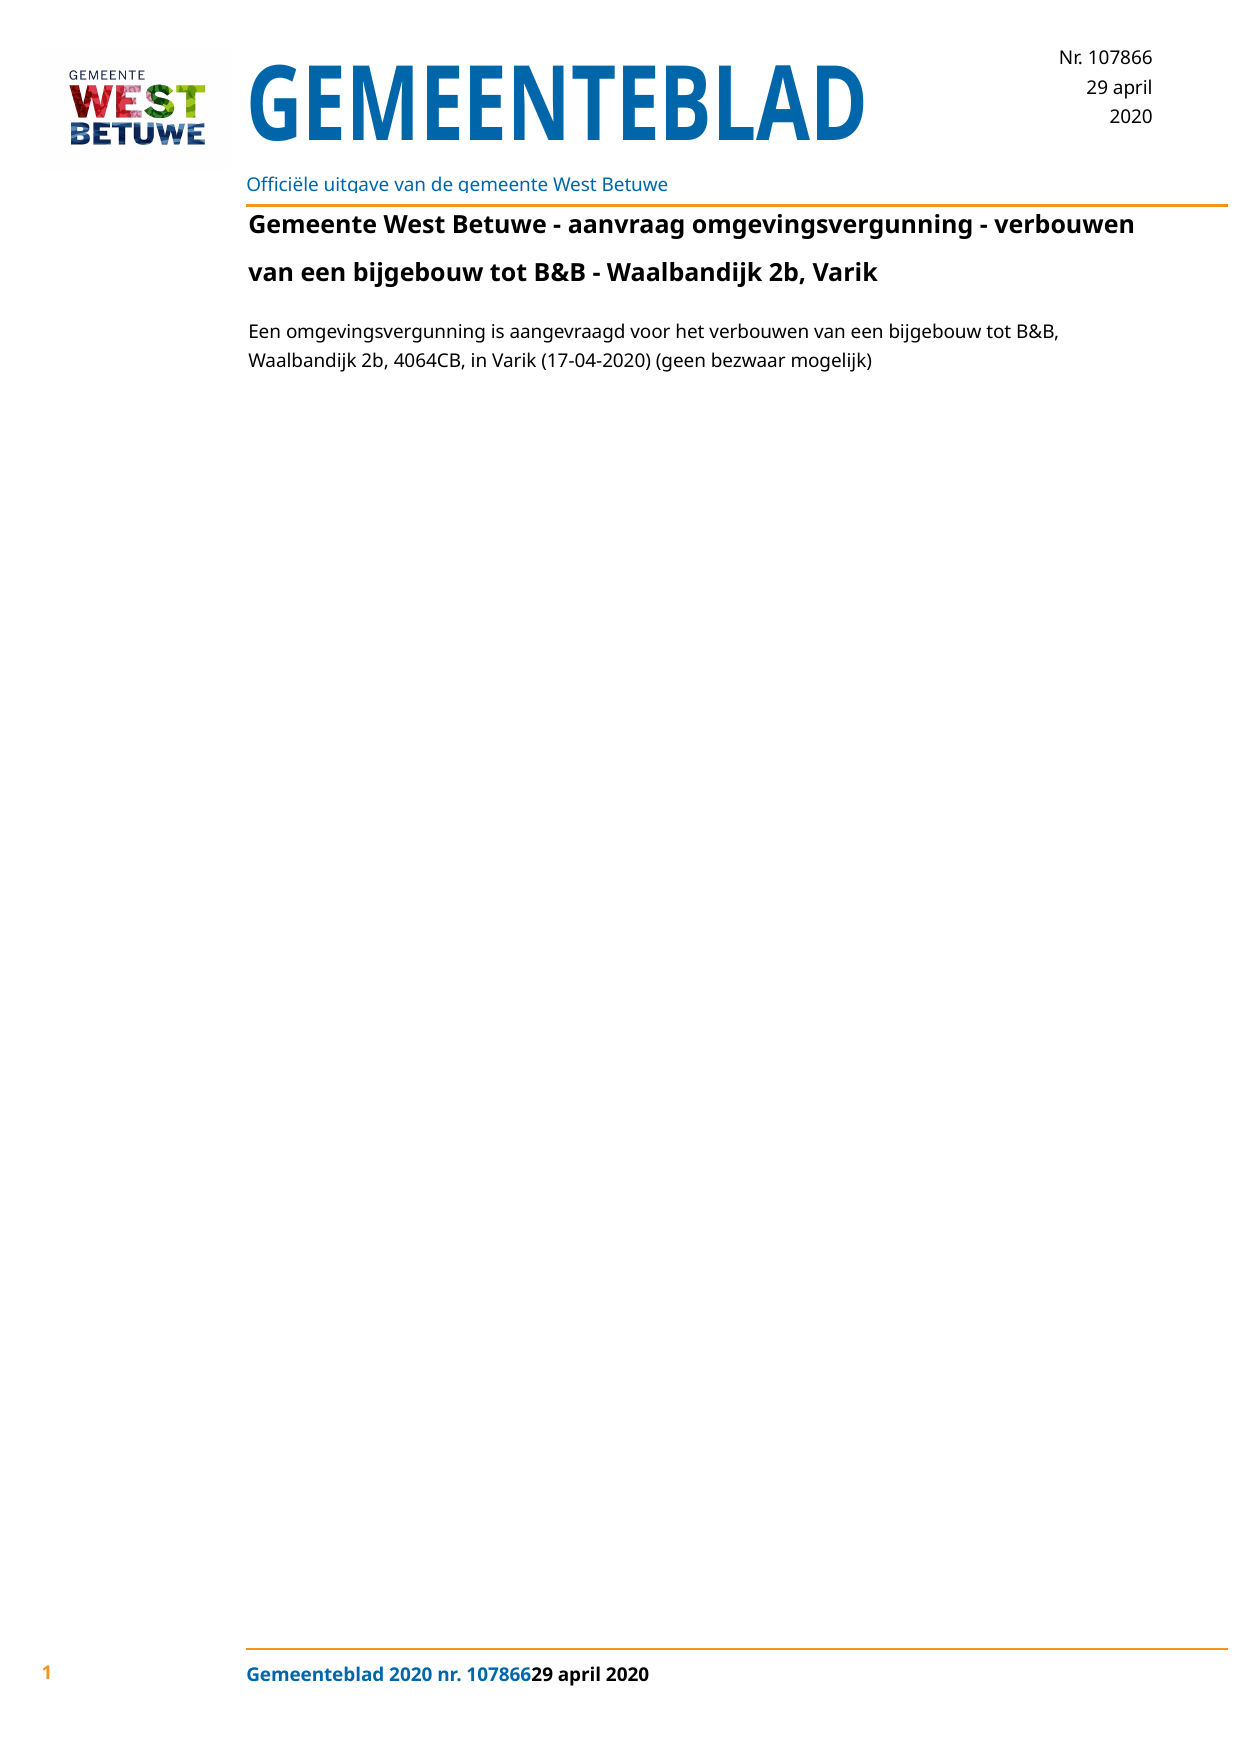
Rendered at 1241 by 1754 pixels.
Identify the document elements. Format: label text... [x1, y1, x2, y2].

picture [41, 47, 231, 172]
text Een omgevingsvergunning is aangevraagd voor het verbouwen van een bijgebouw tot B&B, Waalbandijk 2b, 4064CB, in Varik (17-04-2020) (geen bezwaar mogelijk) [248, 318, 1152, 373]
text Gemeente West Betuwe - aanvraag omgevingsvergunning - verbouwen van een bijgebouw tot B&B - Waalbandijk 2b, Varik [248, 207, 1152, 288]
